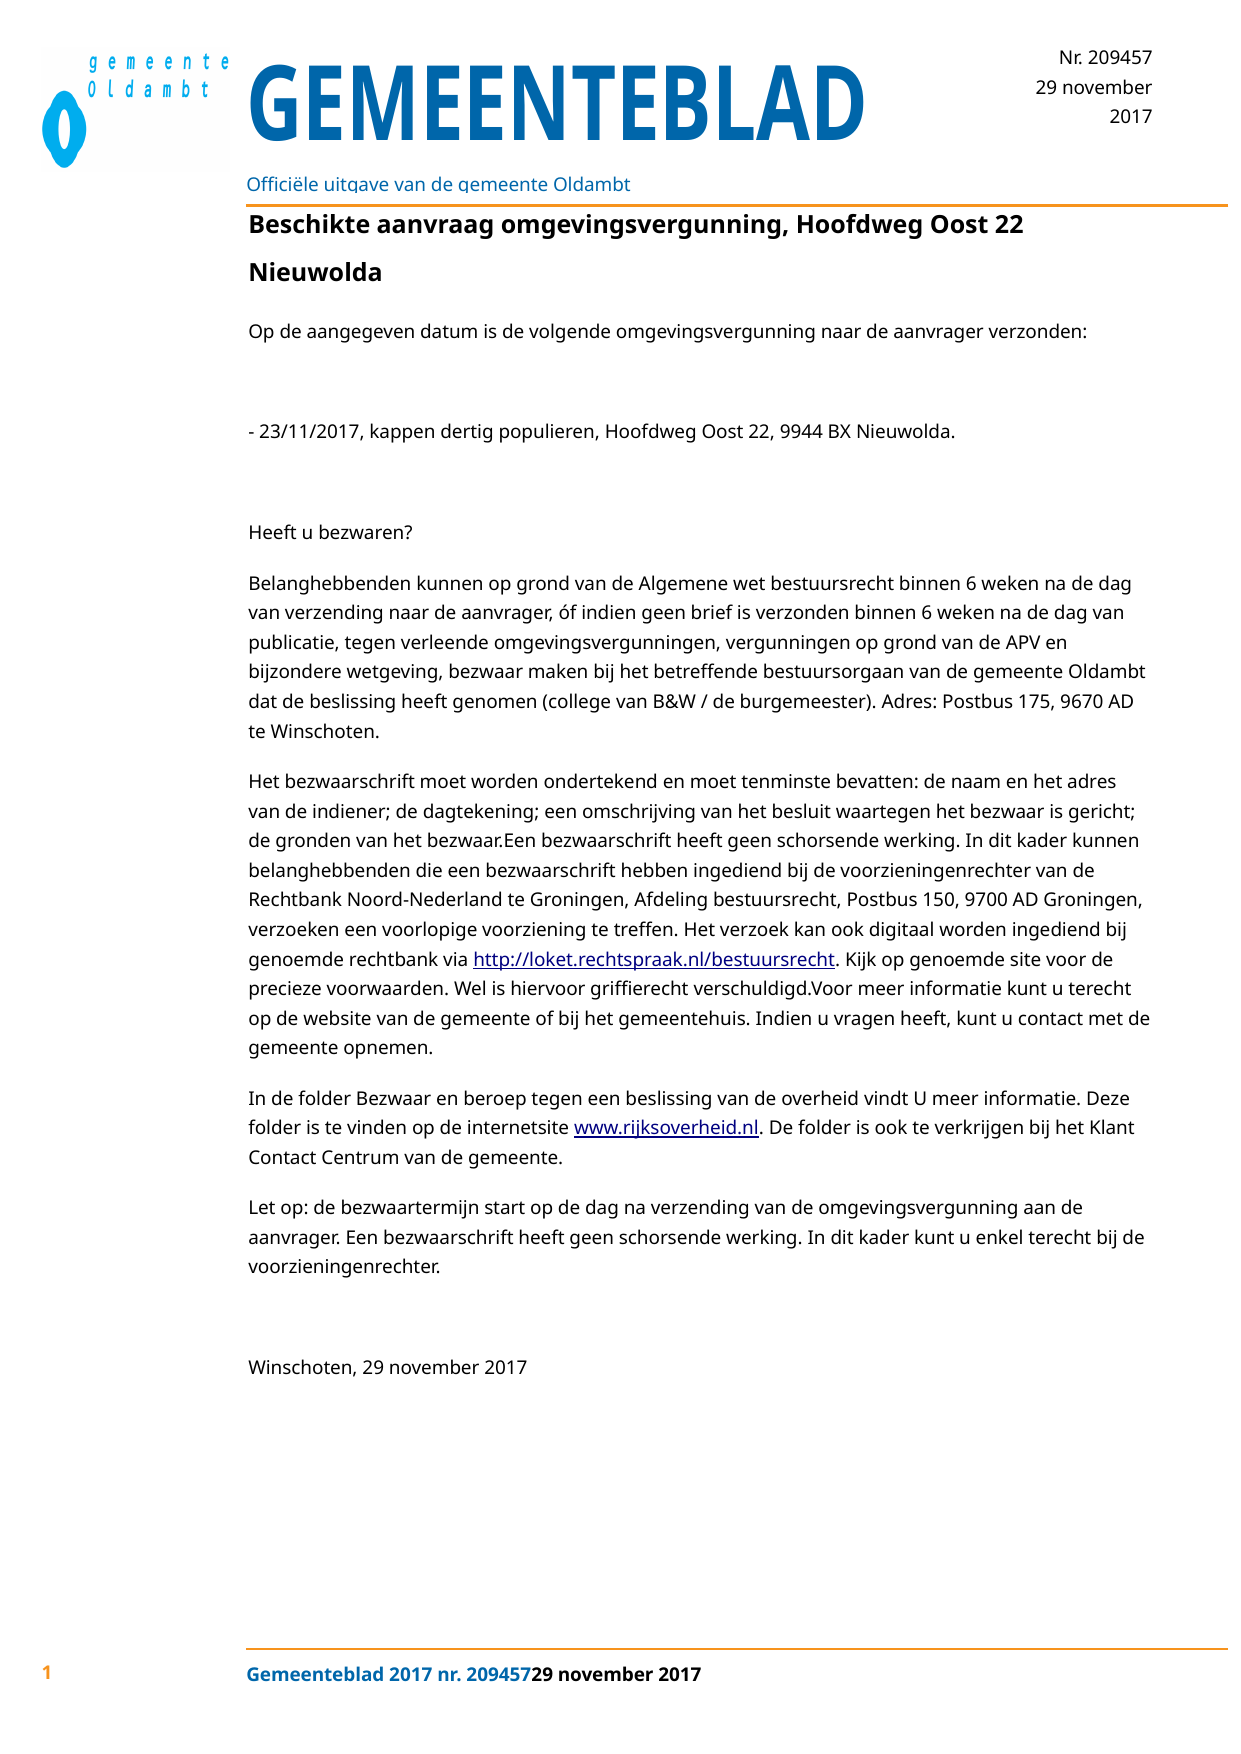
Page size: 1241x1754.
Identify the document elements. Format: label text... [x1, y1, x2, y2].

text Op de aangegeven datum is de volgende omgevingsvergunning naar de aanvrager verzonden: [248, 318, 1152, 344]
text Winschoten, 29 november 2017 [248, 1354, 1152, 1380]
text Het bezwaarschrift moet worden ondertekend en moet tenminste bevatten: de naam en het adres van de indiener; de dagtekening; een omschrijving van het besluit waartegen het bezwaar is gericht; de gronden van het bezwaar.Een bezwaarschrift heeft geen schorsende werking. In dit kader kunnen belanghebbenden die een bezwaarschrift hebben ingediend bij de voorzieningenrechter van de Rechtbank Noord-Nederland te Groningen, Afdeling bestuursrecht, Postbus 150, 9700 AD Groningen, verzoeken een voorlopige voorziening te treffen. Het verzoek kan ook digitaal worden ingediend bij genoemde rechtbank via http://loket.rechtspraak.nl/bestuursrecht. Kijk op genoemde site voor de precieze voorwaarden. Wel is hiervoor griffierecht verschuldigd.Voor meer informatie kunt u terecht op de website van de gemeente of bij het gemeentehuis. Indien u vragen heeft, kunt u contact met de gemeente opnemen. [248, 768, 1152, 1060]
text In de folder Bezwaar en beroep tegen een beslissing van de overheid vindt U meer informatie. Deze folder is te vinden op de internetsite www.rijksoverheid.nl. De folder is ook te verkrijgen bij het Klant Contact Centrum van de gemeente. [248, 1085, 1152, 1170]
picture [41, 47, 231, 172]
text Heeft u bezwaren? [248, 519, 1152, 545]
text Let op: de bezwaartermijn start op de dag na verzending van de omgevingsvergunning aan de aanvrager. Een bezwaarschrift heeft geen schorsende werking. In dit kader kunt u enkel terecht bij de voorzieningenrechter. [248, 1194, 1152, 1279]
text Beschikte aanvraag omgevingsvergunning, Hoofdweg Oost 22 Nieuwolda [248, 207, 1152, 288]
text Belanghebbenden kunnen op grond van de Algemene wet bestuursrecht binnen 6 weken na de dag van verzending naar de aanvrager, óf indien geen brief is verzonden binnen 6 weken na de dag van publicatie, tegen verleende omgevingsvergunningen, vergunningen op grond van de APV en bijzondere wetgeving, bezwaar maken bij het betreffende bestuursorgaan van de gemeente Oldambt dat de beslissing heeft genomen (college van B&W / de burgemeester). Adres: Postbus 175, 9670 AD te Winschoten. [248, 570, 1152, 744]
text - 23/11/2017, kappen dertig populieren, Hoofdweg Oost 22, 9944 BX Nieuwolda. [248, 419, 1152, 444]
